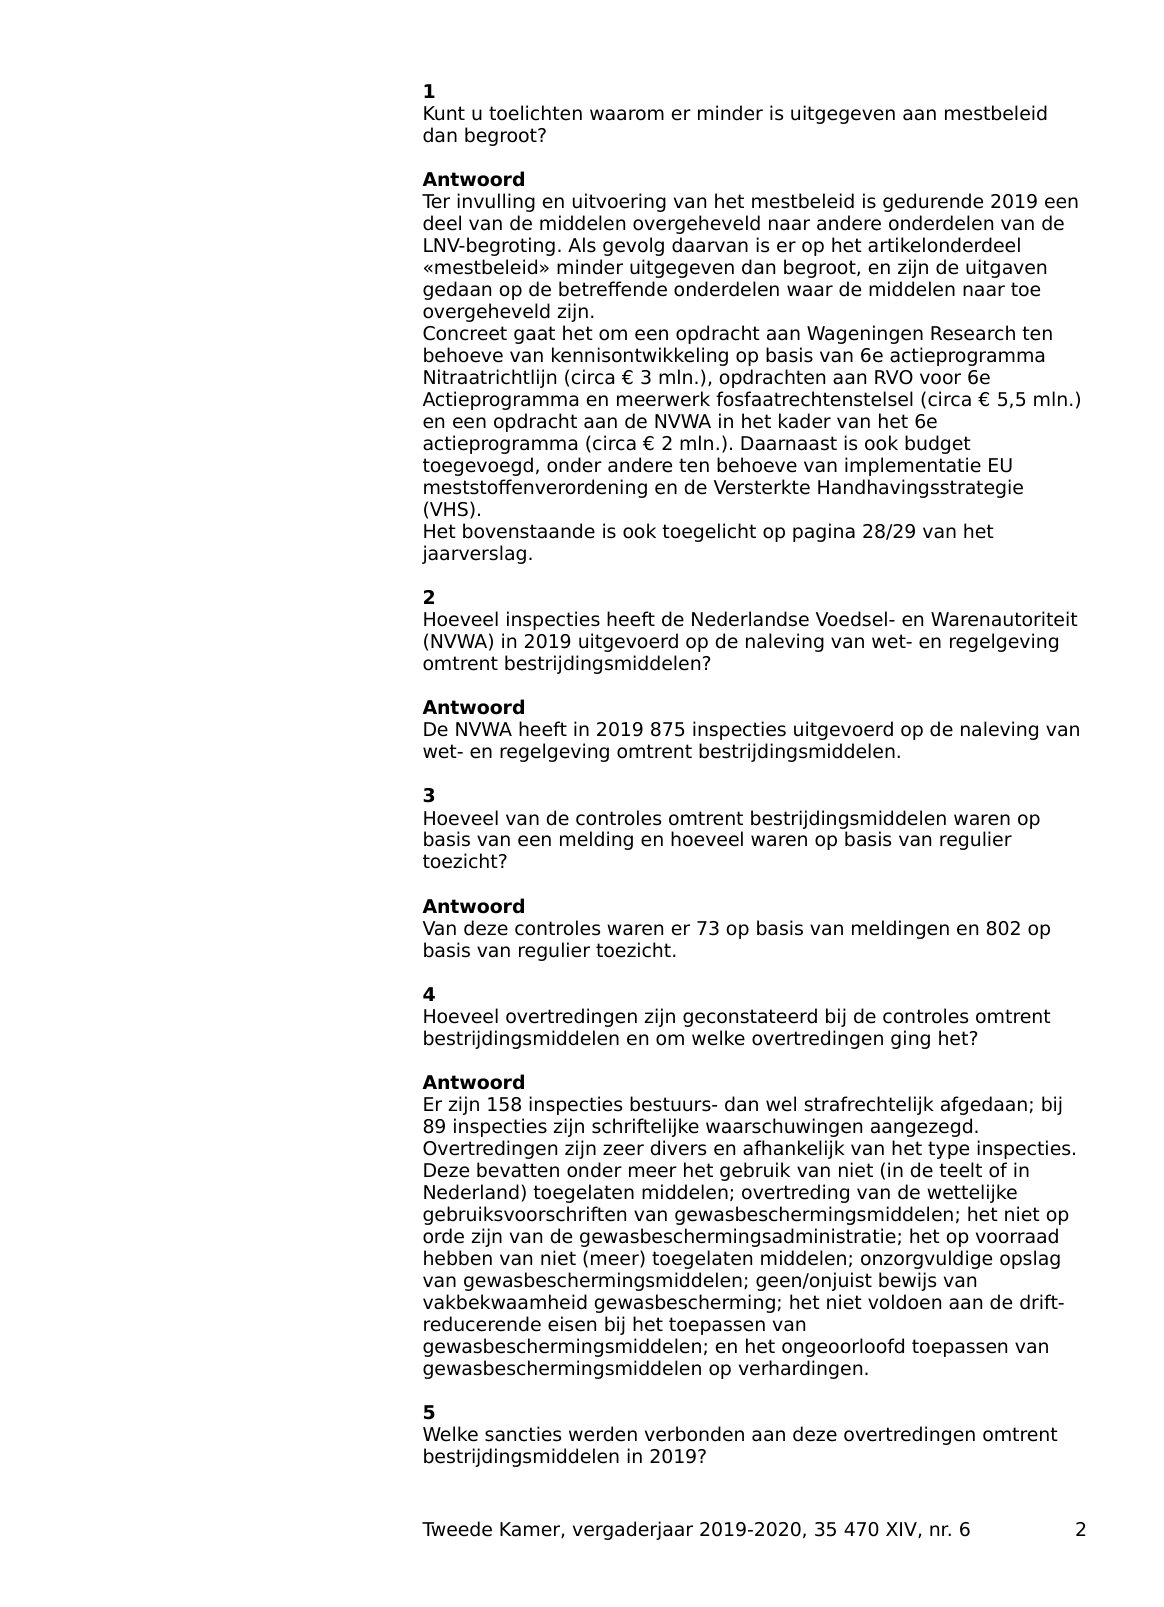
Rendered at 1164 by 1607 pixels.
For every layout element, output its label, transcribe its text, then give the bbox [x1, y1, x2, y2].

text 2 [422, 587, 1087, 609]
text Concreet gaat het om een opdracht aan Wageningen Research ten behoeve van kennisontwikkeling op basis van 6e actieprogramma Nitraatrichtlijn (circa € 3 mln.), opdrachten aan RVO voor 6e Actieprogramma en meerwerk fosfaatrechtenstelsel (circa € 5,5 mln.) en een opdracht aan de NVWA in het kader van het 6e actieprogramma (circa € 2 mln.). Daarnaast is ook budget toegevoegd, onder andere ten behoeve van implementatie EU meststoffenverordening en de Versterkte Handhavingsstrategie (VHS). [422, 323, 1087, 521]
text Hoeveel overtredingen zijn geconstateerd bij de controles omtrent bestrijdingsmiddelen en om welke overtredingen ging het? [422, 1006, 1087, 1049]
text 1 [422, 81, 1087, 103]
text Er zijn 158 inspecties bestuurs- dan wel strafrechtelijk afgedaan; bij 89 inspecties zijn schriftelijke waarschuwingen aangezegd. Overtredingen zijn zeer divers en afhankelijk van het type inspecties. Deze bevatten onder meer het gebruik van niet (in de teelt of in Nederland) toegelaten middelen; overtreding van de wettelijke gebruiksvoorschriften van gewasbeschermingsmiddelen; het niet op orde zijn van de gewasbeschermingsadministratie; het op voorraad hebben van niet (meer) toegelaten middelen; onzorgvuldige opslag van gewasbeschermingsmiddelen; geen/onjuist bewijs van vakbekwaamheid gewasbescherming; het niet voldoen aan de drift-reducerende eisen bij het toepassen van gewasbeschermingsmiddelen; en het ongeoorloofd toepassen van gewasbeschermingsmiddelen op verhardingen. [422, 1094, 1087, 1379]
text Antwoord [422, 1072, 1087, 1094]
text 3 [422, 785, 1087, 807]
text Antwoord [422, 169, 1087, 191]
text Antwoord [422, 697, 1087, 719]
text 5 [422, 1402, 1087, 1424]
text Van deze controles waren er 73 op basis van meldingen en 802 op basis van regulier toezicht. [422, 917, 1087, 961]
text Antwoord [422, 896, 1087, 917]
text Het bovenstaande is ook toegelicht op pagina 28/29 van het jaarverslag. [422, 521, 1087, 565]
text Kunt u toelichten waarom er minder is uitgegeven aan mestbeleid dan begroot? [422, 103, 1087, 147]
text Hoeveel inspecties heeft de Nederlandse Voedsel- en Warenautoriteit (NVWA) in 2019 uitgevoerd op de naleving van wet- en regelgeving omtrent bestrijdingsmiddelen? [422, 609, 1087, 675]
text 4 [422, 984, 1087, 1006]
text Welke sancties werden verbonden aan deze overtredingen omtrent bestrijdingsmiddelen in 2019? [422, 1424, 1087, 1468]
text Hoeveel van de controles omtrent bestrijdingsmiddelen waren op basis van een melding en hoeveel waren op basis van regulier toezicht? [422, 807, 1087, 873]
text Ter invulling en uitvoering van het mestbeleid is gedurende 2019 een deel van de middelen overgeheveld naar andere onderdelen van de LNV-begroting. Als gevolg daarvan is er op het artikelonderdeel «mestbeleid» minder uitgegeven dan begroot, en zijn de uitgaven gedaan op de betreffende onderdelen waar de middelen naar toe overgeheveld zijn. [422, 191, 1087, 323]
text De NVWA heeft in 2019 875 inspecties uitgevoerd op de naleving van wet- en regelgeving omtrent bestrijdingsmiddelen. [422, 719, 1087, 763]
